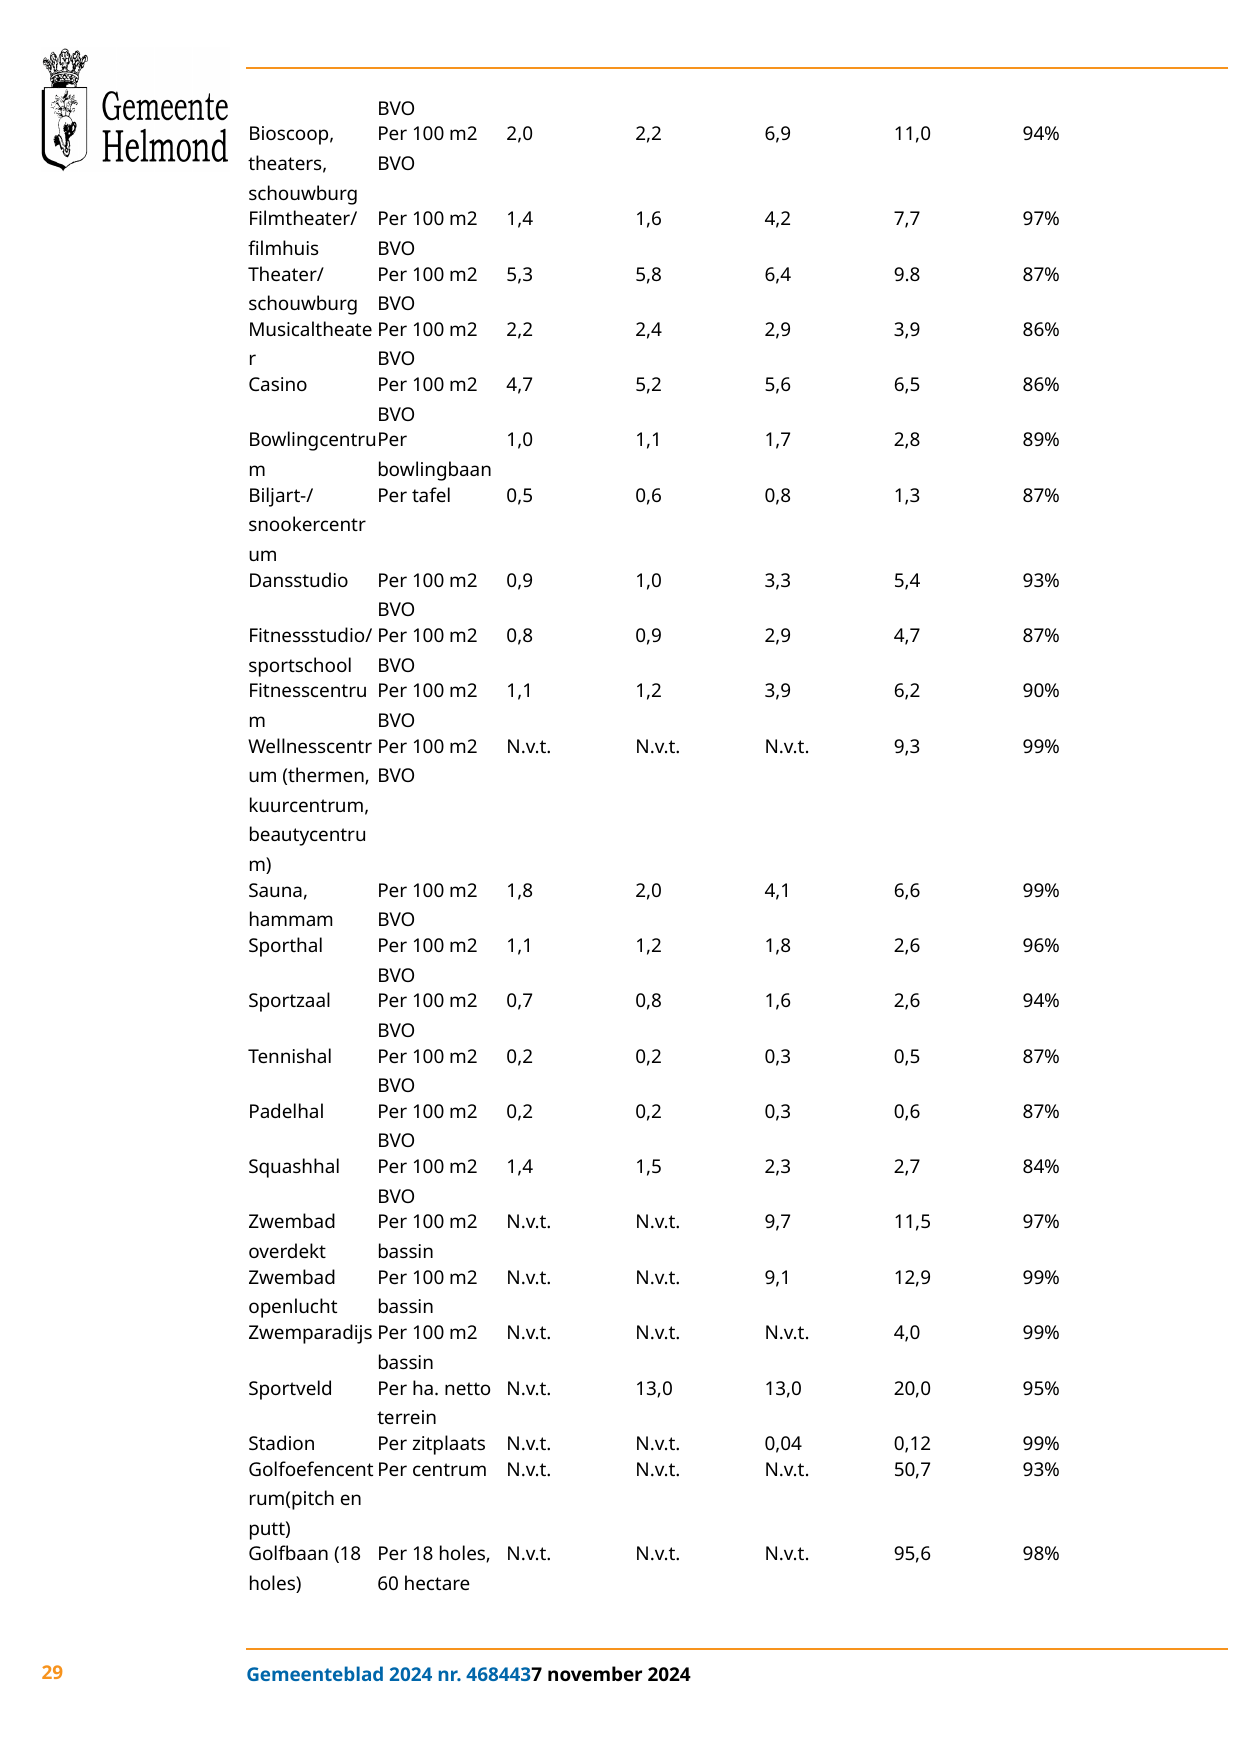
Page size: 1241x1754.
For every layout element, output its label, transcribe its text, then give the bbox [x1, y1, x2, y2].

table_cell Per 100 m2 bassin [377, 1319, 506, 1375]
table_cell 3,9 [764, 678, 893, 733]
table_cell 12,9 [894, 1264, 1022, 1319]
table_cell 5,3 [506, 261, 635, 316]
table_cell Per 100 m2 BVO [377, 316, 506, 371]
table_cell BVO [377, 95, 506, 121]
table_cell 5,4 [894, 567, 1022, 622]
table_cell 0,2 [506, 1098, 635, 1153]
table_cell N.v.t. [506, 1209, 635, 1264]
table_cell Per tafel [377, 482, 506, 567]
table_cell Per centrum [377, 1456, 506, 1541]
table_cell 0,9 [506, 567, 635, 622]
table_cell Filmtheater/ filmhuis [248, 205, 377, 261]
table_cell 2,9 [764, 622, 893, 677]
table_cell Zwembad openlucht [248, 1264, 377, 1319]
table_cell 6,4 [764, 261, 893, 316]
table_cell 6,9 [764, 121, 893, 205]
table_cell 94% [1023, 121, 1152, 205]
table_cell [635, 95, 764, 121]
table_cell N.v.t. [635, 1209, 764, 1264]
table_cell 11,0 [894, 121, 1022, 205]
table_cell 87% [1023, 1043, 1152, 1098]
table_cell 4,2 [764, 205, 893, 261]
table_cell N.v.t. [506, 1456, 635, 1541]
table_cell 95% [1023, 1375, 1152, 1430]
table_cell Per 100 m2 BVO [377, 988, 506, 1043]
table_cell 0,12 [894, 1430, 1022, 1456]
table_cell N.v.t. [506, 1430, 635, 1456]
table_cell Golfoefencentrum(pitch en putt) [248, 1456, 377, 1541]
table_cell 2,9 [764, 316, 893, 371]
table_cell 4,7 [506, 371, 635, 427]
table_cell Musicaltheater [248, 316, 377, 371]
table_cell 1,5 [635, 1154, 764, 1209]
table_cell Sportveld [248, 1375, 377, 1430]
table_cell Per 18 holes, 60 hectare [377, 1541, 506, 1596]
table_cell 1,6 [635, 205, 764, 261]
table_cell 2,2 [635, 121, 764, 205]
table_cell 95,6 [894, 1541, 1022, 1596]
table_cell 87% [1023, 622, 1152, 677]
table_cell 9,1 [764, 1264, 893, 1319]
table_cell N.v.t. [635, 1264, 764, 1319]
table_cell 84% [1023, 1154, 1152, 1209]
table_cell 97% [1023, 205, 1152, 261]
table_cell N.v.t. [506, 1319, 635, 1375]
table_cell Per 100 m2 BVO [377, 1043, 506, 1098]
table_cell 1,6 [764, 988, 893, 1043]
table_cell 99% [1023, 1430, 1152, 1456]
table_cell 2,0 [635, 877, 764, 932]
table_cell 9,7 [764, 1209, 893, 1264]
table_cell 99% [1023, 877, 1152, 932]
table_cell 5,8 [635, 261, 764, 316]
table_cell Sauna, hammam [248, 877, 377, 932]
table_cell Wellnesscentrum (thermen, kuurcentrum, beautycentrum) [248, 733, 377, 877]
table_cell 0,5 [506, 482, 635, 567]
table_cell 87% [1023, 1098, 1152, 1153]
table_cell 97% [1023, 1209, 1152, 1264]
table_cell Fitnesscentrum [248, 678, 377, 733]
table_cell [506, 95, 635, 121]
table_cell Bowlingcentrum [248, 427, 377, 482]
table_cell 86% [1023, 316, 1152, 371]
table_cell [764, 95, 893, 121]
table_cell N.v.t. [635, 1456, 764, 1541]
table_cell 0,8 [635, 988, 764, 1043]
table_cell Biljart-/ snookercentrum [248, 482, 377, 567]
table_cell 0,04 [764, 1430, 893, 1456]
table_cell 99% [1023, 1319, 1152, 1375]
table_cell 0,2 [635, 1043, 764, 1098]
table_cell 87% [1023, 482, 1152, 567]
table_cell 6,2 [894, 678, 1022, 733]
table_cell N.v.t. [506, 733, 635, 877]
table_cell 0,5 [894, 1043, 1022, 1098]
table_cell 99% [1023, 1264, 1152, 1319]
table_cell N.v.t. [764, 1541, 893, 1596]
table_cell 0,7 [506, 988, 635, 1043]
table_cell 2,0 [506, 121, 635, 205]
table_cell 1,2 [635, 932, 764, 987]
table_cell 2,8 [894, 427, 1022, 482]
table_cell 93% [1023, 567, 1152, 622]
table_cell 3,3 [764, 567, 893, 622]
table_cell Per 100 m2 bassin [377, 1264, 506, 1319]
table_cell 1,0 [635, 567, 764, 622]
table_cell 87% [1023, 261, 1152, 316]
table_cell Per ha. netto terrein [377, 1375, 506, 1430]
table_cell 0,2 [635, 1098, 764, 1153]
table_cell 4,7 [894, 622, 1022, 677]
table_cell Per 100 m2 BVO [377, 371, 506, 427]
table_cell [248, 95, 377, 121]
table_cell Per 100 m2 BVO [377, 205, 506, 261]
table_cell Per 100 m2 BVO [377, 1098, 506, 1153]
table_cell Squashhal [248, 1154, 377, 1209]
table_cell 2,7 [894, 1154, 1022, 1209]
table_cell 0,6 [894, 1098, 1022, 1153]
table_cell Zwemparadijs [248, 1319, 377, 1375]
table_cell 9,3 [894, 733, 1022, 877]
table_cell Per 100 m2 BVO [377, 567, 506, 622]
table_cell Fitnessstudio/ sportschool [248, 622, 377, 677]
table_cell Per bowlingbaan [377, 427, 506, 482]
table_cell 99% [1023, 733, 1152, 877]
table_cell N.v.t. [506, 1541, 635, 1596]
table_cell Per 100 m2 BVO [377, 733, 506, 877]
table_cell 0,8 [764, 482, 893, 567]
table_cell 0,3 [764, 1098, 893, 1153]
table_cell Theater/ schouwburg [248, 261, 377, 316]
table_cell 5,6 [764, 371, 893, 427]
table_cell 2,4 [635, 316, 764, 371]
table_cell 7,7 [894, 205, 1022, 261]
table_cell 13,0 [764, 1375, 893, 1430]
table_cell 2,6 [894, 988, 1022, 1043]
table_cell Per 100 m2 BVO [377, 932, 506, 987]
table_cell 96% [1023, 932, 1152, 987]
table_cell 0,8 [506, 622, 635, 677]
table_cell 4,0 [894, 1319, 1022, 1375]
table_cell 1,3 [894, 482, 1022, 567]
table_cell 86% [1023, 371, 1152, 427]
table_cell 1,1 [506, 932, 635, 987]
table_cell Sportzaal [248, 988, 377, 1043]
table_cell 1,2 [635, 678, 764, 733]
table_cell 6,6 [894, 877, 1022, 932]
table_cell 1,8 [506, 877, 635, 932]
table_cell Per 100 m2 BVO [377, 877, 506, 932]
table_cell Stadion [248, 1430, 377, 1456]
table_cell 1,7 [764, 427, 893, 482]
table_cell 93% [1023, 1456, 1152, 1541]
table_cell 89% [1023, 427, 1152, 482]
table_cell 94% [1023, 988, 1152, 1043]
table_cell [894, 95, 1022, 121]
table_cell 9.8 [894, 261, 1022, 316]
table_cell Per 100 m2 BVO [377, 678, 506, 733]
table_cell Per 100 m2 BVO [377, 261, 506, 316]
table_cell Per 100 m2 bassin [377, 1209, 506, 1264]
table_cell Golfbaan (18 holes) [248, 1541, 377, 1596]
table_cell Sporthal [248, 932, 377, 987]
table_cell N.v.t. [635, 1541, 764, 1596]
table_cell Per 100 m2 BVO [377, 622, 506, 677]
table_cell 1,4 [506, 205, 635, 261]
table_cell N.v.t. [764, 1319, 893, 1375]
table_cell 13,0 [635, 1375, 764, 1430]
picture [41, 47, 231, 172]
table_cell 1,1 [506, 678, 635, 733]
table_cell Padelhal [248, 1098, 377, 1153]
table_cell N.v.t. [506, 1264, 635, 1319]
table_cell 5,2 [635, 371, 764, 427]
table_cell 50,7 [894, 1456, 1022, 1541]
table_cell 20,0 [894, 1375, 1022, 1430]
table_cell 6,5 [894, 371, 1022, 427]
table_cell 0,9 [635, 622, 764, 677]
table_cell N.v.t. [506, 1375, 635, 1430]
table_cell Tennishal [248, 1043, 377, 1098]
table_cell 1,4 [506, 1154, 635, 1209]
table_cell Per 100 m2 BVO [377, 1154, 506, 1209]
table_cell 1,0 [506, 427, 635, 482]
table_cell 0,3 [764, 1043, 893, 1098]
table_cell Per 100 m2 BVO [377, 121, 506, 205]
table_cell N.v.t. [635, 733, 764, 877]
table_cell N.v.t. [635, 1430, 764, 1456]
table_cell 11,5 [894, 1209, 1022, 1264]
table_cell N.v.t. [764, 1456, 893, 1541]
table_cell 1,8 [764, 932, 893, 987]
table_cell 0,6 [635, 482, 764, 567]
table_cell 1,1 [635, 427, 764, 482]
table_cell Zwembad overdekt [248, 1209, 377, 1264]
table_cell 3,9 [894, 316, 1022, 371]
table_cell 2,2 [506, 316, 635, 371]
table_cell Casino [248, 371, 377, 427]
table_cell Per zitplaats [377, 1430, 506, 1456]
table_cell [1023, 95, 1152, 121]
table_cell Bioscoop, theaters, schouwburg [248, 121, 377, 205]
table_cell 90% [1023, 678, 1152, 733]
table_cell 98% [1023, 1541, 1152, 1596]
table_cell 0,2 [506, 1043, 635, 1098]
table_cell 2,3 [764, 1154, 893, 1209]
table_cell 4,1 [764, 877, 893, 932]
table_cell 2,6 [894, 932, 1022, 987]
table_cell Dansstudio [248, 567, 377, 622]
table_cell N.v.t. [635, 1319, 764, 1375]
table_cell N.v.t. [764, 733, 893, 877]
